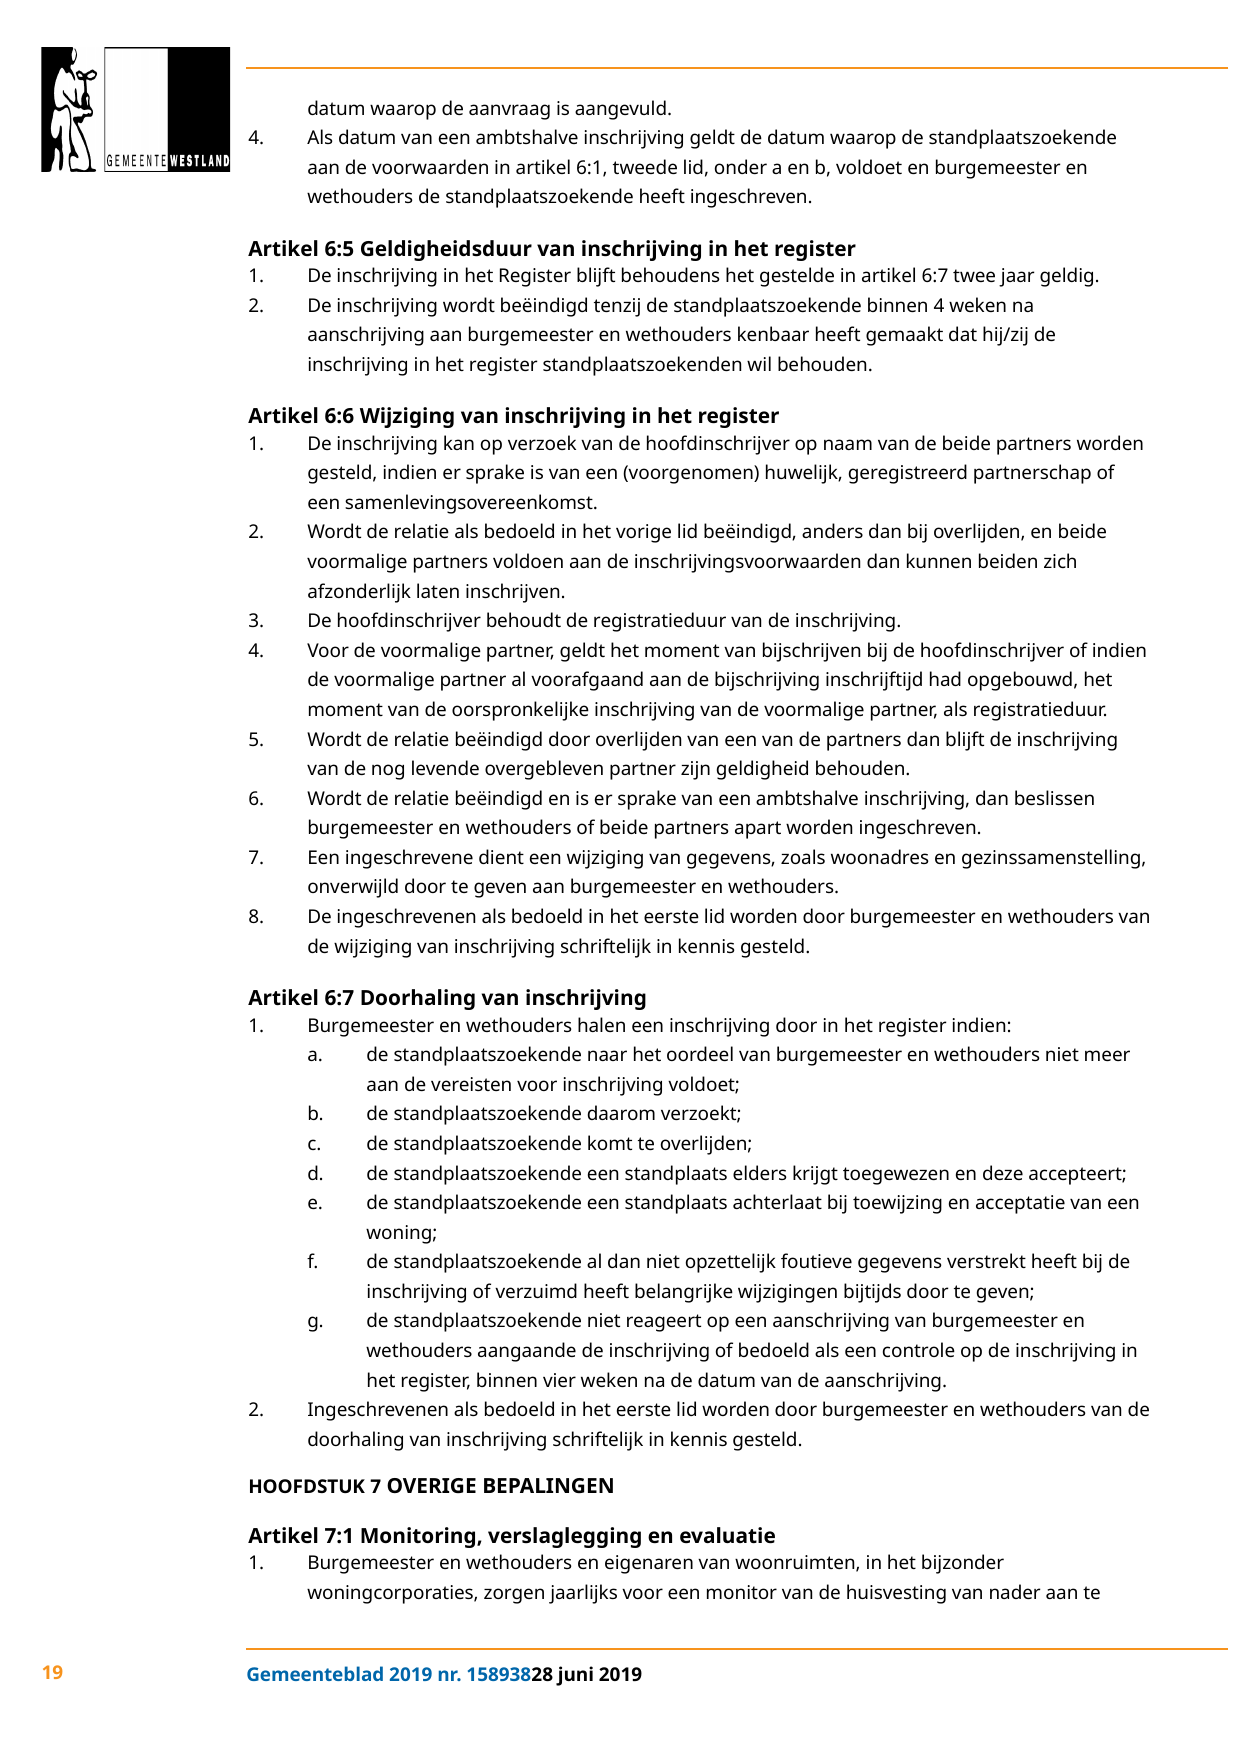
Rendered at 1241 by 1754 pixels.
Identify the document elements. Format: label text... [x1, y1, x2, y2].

list de standplaatszoekende naar het oordeel van burgemeester en wethouders niet meer aan de vereisten voor inschrijving voldoet; [307, 1041, 1152, 1097]
list Ingeschrevenen als bedoeld in het eerste lid worden door burgemeester en wethouders van de doorhaling van inschrijving schriftelijk in kennis gesteld. [248, 1396, 1152, 1452]
text Artikel 6:7 Doorhaling van inschrijving [248, 983, 1152, 1012]
list de standplaatszoekende al dan niet opzettelijk foutieve gegevens verstrekt heeft bij de inschrijving of verzuimd heeft belangrijke wijzigingen bijtijds door te geven; [307, 1248, 1152, 1304]
list Wordt de relatie beëindigd door overlijden van een van de partners dan blijft de inschrijving van de nog levende overgebleven partner zijn geldigheid behouden. [248, 726, 1152, 781]
list Burgemeester en wethouders en eigenaren van woonruimten, in het bijzonder woningcorporaties, zorgen jaarlijks voor een monitor van de huisvesting van nader aan te [248, 1549, 1152, 1604]
text Artikel 7:1 Monitoring, verslaglegging en evaluatie [248, 1521, 1152, 1549]
text Artikel 6:5 Geldigheidsduur van inschrijving in het register [248, 234, 1152, 262]
list de standplaatszoekende niet reageert op een aanschrijving van burgemeester en wethouders aangaande de inschrijving of bedoeld als een controle op de inschrijving in het register, binnen vier weken na de datum van de aanschrijving. [307, 1308, 1152, 1392]
list Een ingeschrevene dient een wijziging van gegevens, zoals woonadres en gezinssamenstelling, onverwijld door te geven aan burgemeester en wethouders. [248, 844, 1152, 899]
list Voor de voormalige partner, geldt het moment van bijschrijven bij de hoofdinschrijver of indien de voormalige partner al voorafgaand aan de bijschrijving inschrijftijd had opgebouwd, het moment van de oorspronkelijke inschrijving van de voormalige partner, als registratieduur. [248, 637, 1152, 722]
list De inschrijving wordt beëindigd tenzij de standplaatszoekende binnen 4 weken na aanschrijving aan burgemeester en wethouders kenbaar heeft gemaakt dat hij/zij de inschrijving in het register standplaatszoekenden wil behouden. [248, 292, 1152, 377]
list de standplaatszoekende een standplaats achterlaat bij toewijzing en acceptatie van een woning; [307, 1189, 1152, 1244]
list De ingeschrevenen als bedoeld in het eerste lid worden door burgemeester en wethouders van de wijziging van inschrijving schriftelijk in kennis gesteld. [248, 903, 1152, 959]
list De inschrijving in het Register blijft behoudens het gestelde in artikel 6:7 twee jaar geldig. [248, 262, 1152, 288]
list De hoofdinschrijver behoudt de registratieduur van de inschrijving. [248, 607, 1152, 633]
list Wordt de relatie als bedoeld in het vorige lid beëindigd, anders dan bij overlijden, en beide voormalige partners voldoen aan de inschrijvingsvoorwaarden dan kunnen beiden zich afzonderlijk laten inschrijven. [248, 519, 1152, 604]
text HOOFDSTUK 7 OVERIGE BEPALINGEN [248, 1472, 1152, 1500]
list de standplaatszoekende daarom verzoekt; [307, 1101, 1152, 1126]
list Wordt de relatie beëindigd en is er sprake van een ambtshalve inschrijving, dan beslissen burgemeester en wethouders of beide partners apart worden ingeschreven. [248, 785, 1152, 840]
picture [41, 47, 231, 172]
list datum waarop de aanvraag is aangevuld. [248, 95, 1152, 121]
list de standplaatszoekende komt te overlijden; [307, 1130, 1152, 1156]
text Artikel 6:6 Wijziging van inschrijving in het register [248, 402, 1152, 430]
list De inschrijving kan op verzoek van de hoofdinschrijver op naam van de beide partners worden gesteld, indien er sprake is van een (voorgenomen) huwelijk, geregistreerd partnerschap of een samenlevingsovereenkomst. [248, 430, 1152, 515]
list de standplaatszoekende een standplaats elders krijgt toegewezen en deze accepteert; [307, 1160, 1152, 1185]
list Als datum van een ambtshalve inschrijving geldt de datum waarop de standplaatszoekende aan de voorwaarden in artikel 6:1, tweede lid, onder a en b, voldoet en burgemeester en wethouders de standplaatszoekende heeft ingeschreven. [248, 124, 1152, 209]
list Burgemeester en wethouders halen een inschrijving door in het register indien: [248, 1012, 1152, 1037]
